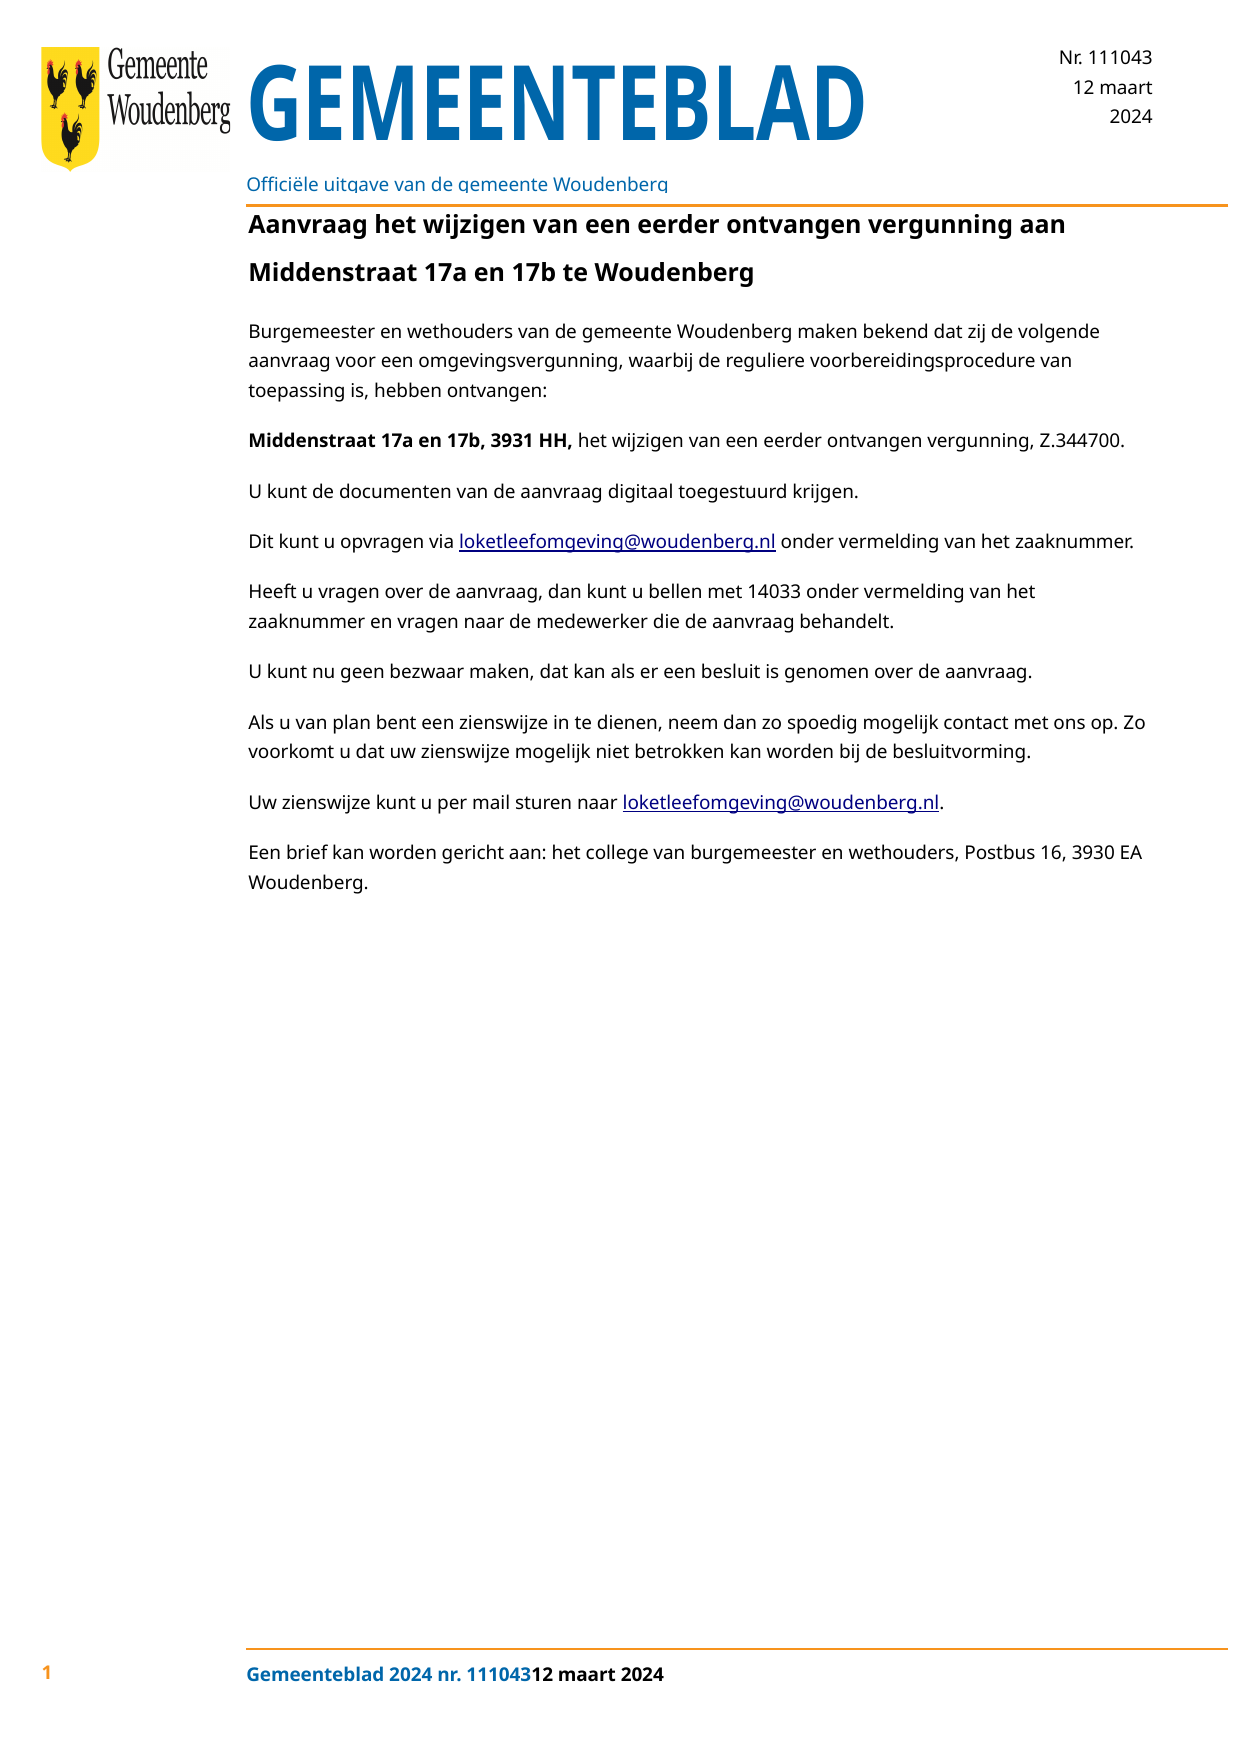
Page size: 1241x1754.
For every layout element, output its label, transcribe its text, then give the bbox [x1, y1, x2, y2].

text U kunt nu geen bezwaar maken, dat kan als er een besluit is genomen over de aanvraag. [248, 659, 1152, 684]
text Burgemeester en wethouders van de gemeente Woudenberg maken bekend dat zij de volgende aanvraag voor een omgevingsvergunning, waarbij de reguliere voorbereidingsprocedure van toepassing is, hebben ontvangen: [248, 318, 1152, 403]
text Middenstraat 17a en 17b, 3931 HH, het wijzigen van een eerder ontvangen vergunning, Z.344700. [248, 427, 1152, 453]
text Aanvraag het wijzigen van een eerder ontvangen vergunning aan Middenstraat 17a en 17b te Woudenberg [248, 207, 1152, 288]
text Heeft u vragen over de aanvraag, dan kunt u bellen met 14033 onder vermelding van het zaaknummer en vragen naar de medewerker die de aanvraag behandelt. [248, 579, 1152, 634]
text Dit kunt u opvragen via loketleefomgeving@woudenberg.nl onder vermelding van het zaaknummer. [248, 528, 1152, 554]
text Als u van plan bent een zienswijze in te dienen, neem dan zo spoedig mogelijk contact met ons op. Zo voorkomt u dat uw zienswijze mogelijk niet betrokken kan worden bij de besluitvorming. [248, 709, 1152, 764]
picture [41, 47, 231, 172]
text Uw zienswijze kunt u per mail sturen naar loketleefomgeving@woudenberg.nl. [248, 789, 1152, 815]
text U kunt de documenten van de aanvraag digitaal toegestuurd krijgen. [248, 478, 1152, 504]
text Een brief kan worden gericht aan: het college van burgemeester en wethouders, Postbus 16, 3930 EA Woudenberg. [248, 839, 1152, 895]
